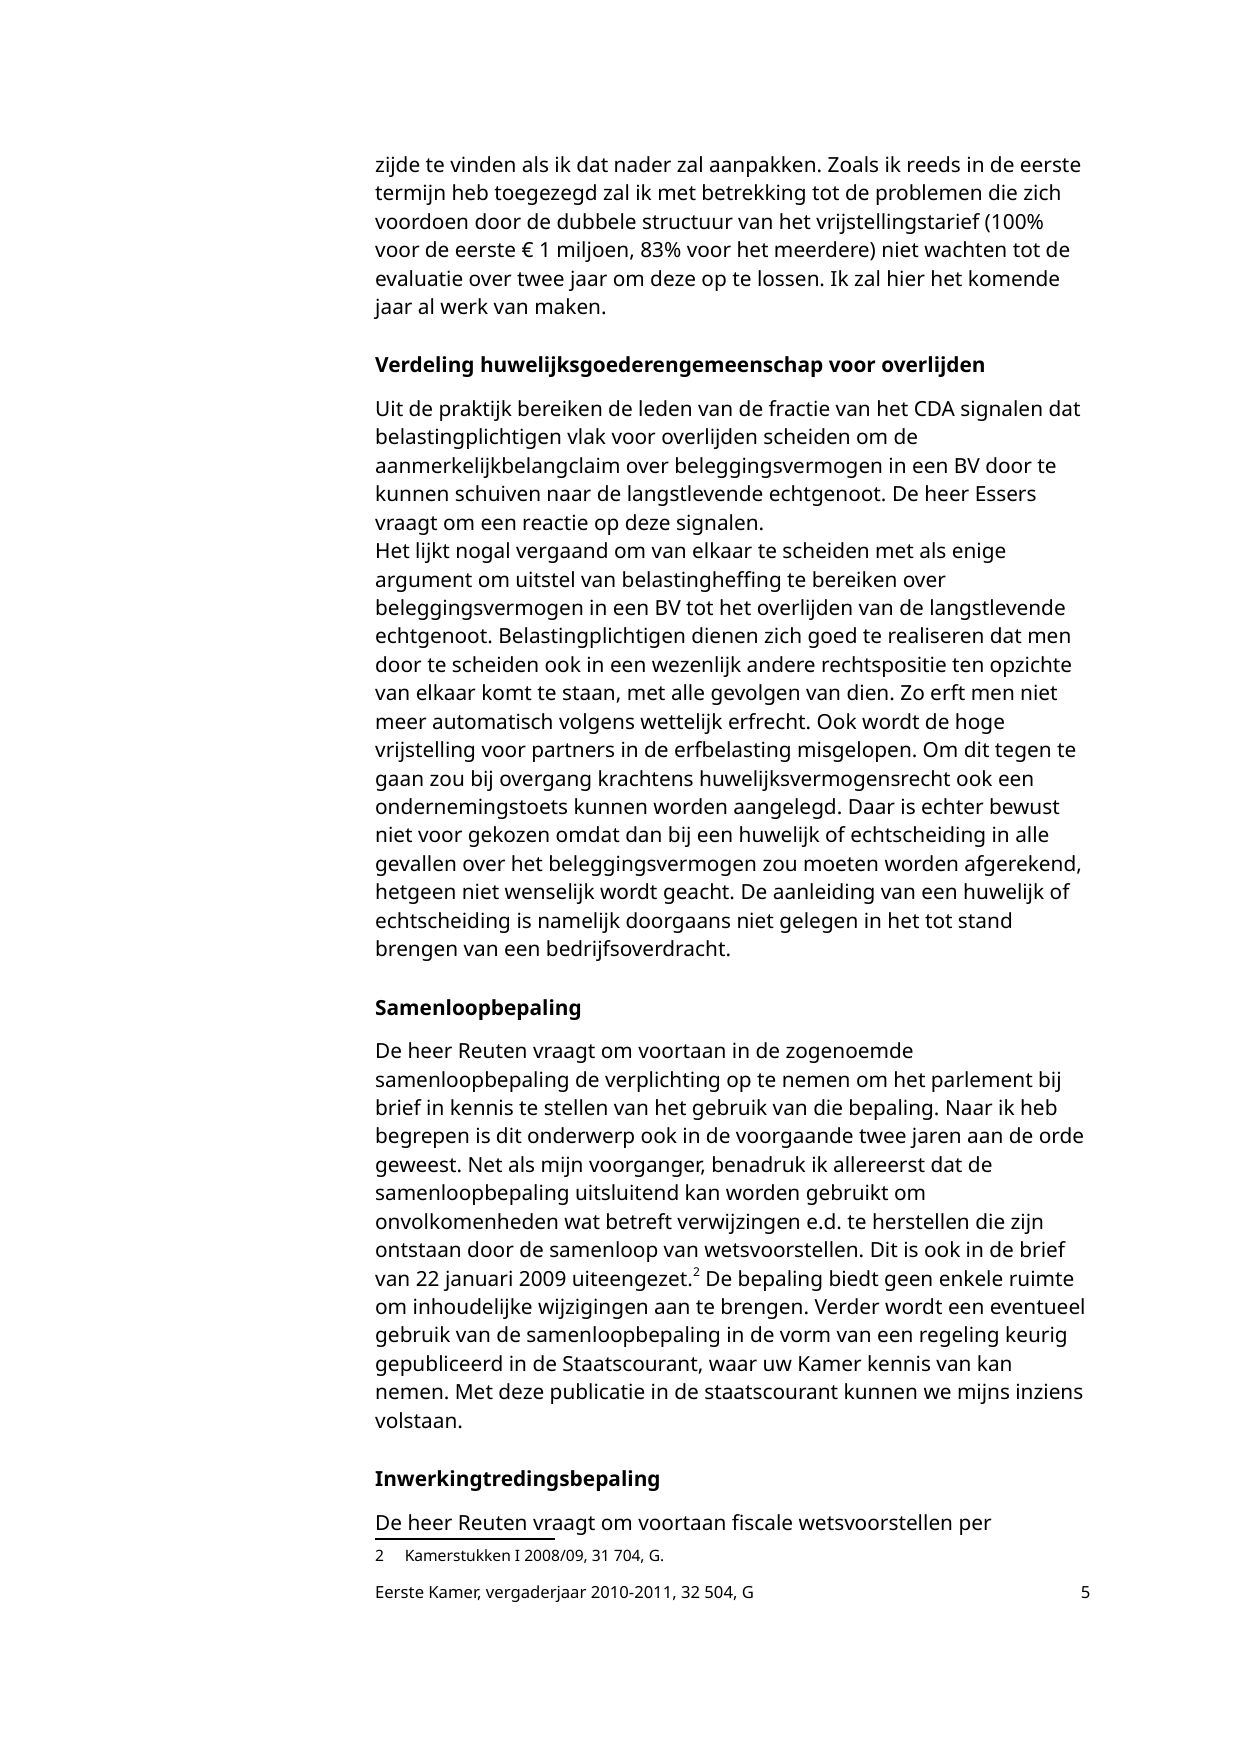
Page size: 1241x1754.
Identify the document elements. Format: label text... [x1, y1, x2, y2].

text Verdeling huwelijksgoederengemeenschap voor overlijden [375, 351, 1090, 379]
text Het lijkt nogal vergaand om van elkaar te scheiden met als enige argument om uitstel van belastingheffing te bereiken over beleggingsvermogen in een BV tot het overlijden van de langstlevende echtgenoot. Belastingplichtigen dienen zich goed te realiseren dat men door te scheiden ook in een wezenlijk andere rechtspositie ten opzichte van elkaar komt te staan, met alle gevolgen van dien. Zo erft men niet meer automatisch volgens wettelijk erfrecht. Ook wordt de hoge vrijstelling voor partners in de erfbelasting misgelopen. Om dit tegen te gaan zou bij overgang krachtens huwelijksvermogensrecht ook een ondernemingstoets kunnen worden aangelegd. Daar is echter bewust niet voor gekozen omdat dan bij een huwelijk of echtscheiding in alle gevallen over het beleggingsvermogen zou moeten worden afgerekend, hetgeen niet wenselijk wordt geacht. De aanleiding van een huwelijk of echtscheiding is namelijk doorgaans niet gelegen in het tot stand brengen van een bedrijfsoverdracht. [375, 536, 1090, 963]
text Uit de praktijk bereiken de leden van de fractie van het CDA signalen dat belastingplichtigen vlak voor overlijden scheiden om de aanmerkelijkbelangclaim over beleggingsvermogen in een BV door te kunnen schuiven naar de langstlevende echtgenoot. De heer Essers vraagt om een reactie op deze signalen. [375, 394, 1090, 536]
text Samenloopbepaling [375, 993, 1090, 1021]
text zijde te vinden als ik dat nader zal aanpakken. Zoals ik reeds in de eerste termijn heb toegezegd zal ik met betrekking tot de problemen die zich voordoen door de dubbele structuur van het vrijstellingstarief (100% voor de eerste € 1 miljoen, 83% voor het meerdere) niet wachten tot de evaluatie over twee jaar om deze op te lossen. Ik zal hier het komende jaar al werk van maken. [375, 150, 1090, 321]
text Kamerstukken I 2008/09, 31 704, G. [375, 1538, 1090, 1566]
text De heer Reuten vraagt om voortaan in de zogenoemde samenloopbepaling de verplichting op te nemen om het parlement bij brief in kennis te stellen van het gebruik van die bepaling. Naar ik heb begrepen is dit onderwerp ook in de voorgaande twee jaren aan de orde geweest. Net als mijn voorganger, benadruk ik allereerst dat de samenloopbepaling uitsluitend kan worden gebruikt om onvolkomenheden wat betreft verwijzingen e.d. te herstellen die zijn ontstaan door de samenloop van wetsvoorstellen. Dit is ook in de brief van 22 januari 2009 uiteengezet. De bepaling biedt geen enkele ruimte om inhoudelijke wijzigingen aan te brengen. Verder wordt een eventueel gebruik van de samenloopbepaling in de vorm van een regeling keurig gepubliceerd in de Staatscourant, waar uw Kamer kennis van kan nemen. Met deze publicatie in de staatscourant kunnen we mijns inziens volstaan. [375, 1036, 1090, 1434]
